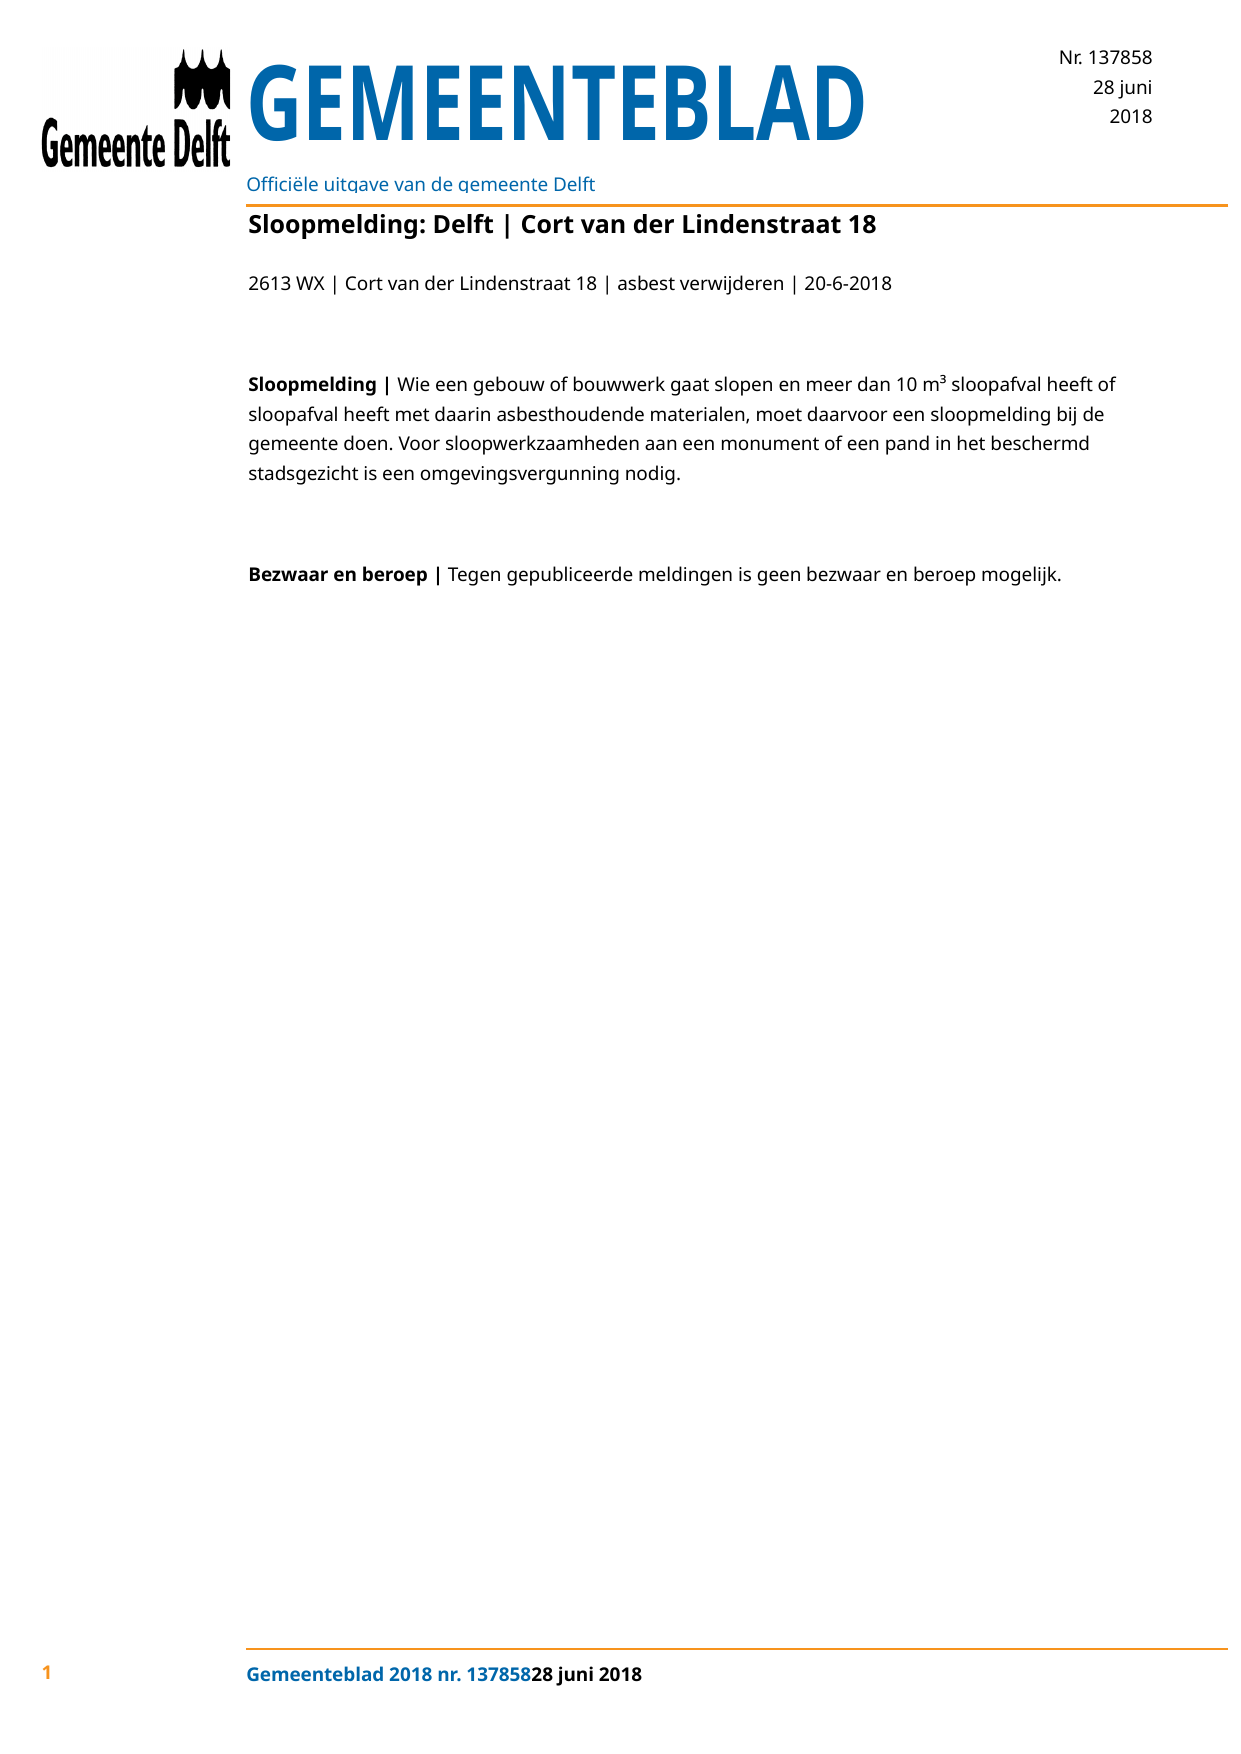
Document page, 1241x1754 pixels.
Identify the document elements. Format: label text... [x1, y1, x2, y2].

text Bezwaar en beroep | Tegen gepubliceerde meldingen is geen bezwaar en beroep mogelijk. [248, 561, 1152, 586]
text 2613 WX | Cort van der Lindenstraat 18 | asbest verwijderen | 20-6-2018 [248, 270, 1152, 296]
picture [41, 47, 231, 172]
text Sloopmelding | Wie een gebouw of bouwwerk gaat slopen en meer dan 10 m³ sloopafval heeft of sloopafval heeft met daarin asbesthoudende materialen, moet daarvoor een sloopmelding bij de gemeente doen. Voor sloopwerkzaamheden aan een monument of een pand in het beschermd stadsgezicht is een omgevingsvergunning nodig. [248, 371, 1152, 486]
text Sloopmelding: Delft | Cort van der Lindenstraat 18 [248, 207, 1152, 241]
